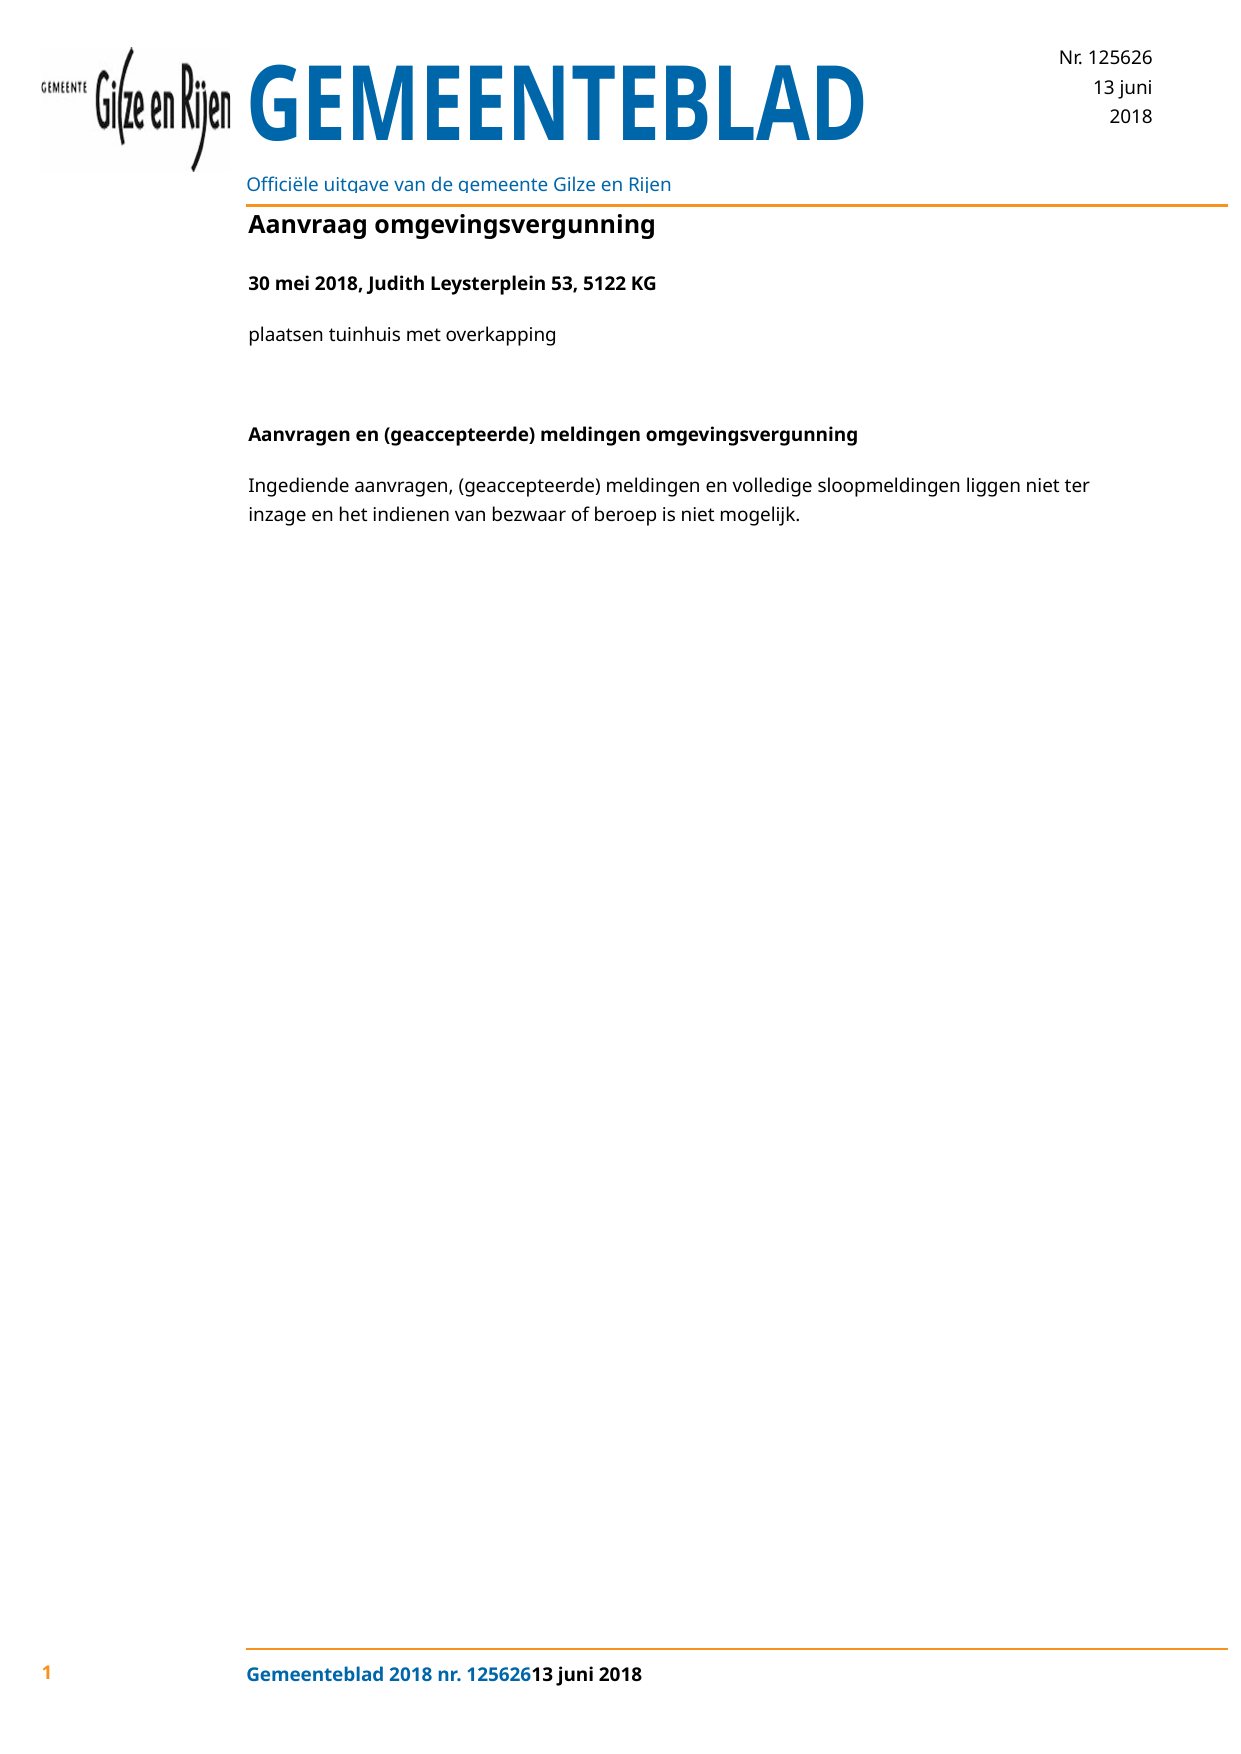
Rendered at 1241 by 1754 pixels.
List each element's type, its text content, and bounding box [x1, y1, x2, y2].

text 30 mei 2018, Judith Leysterplein 53, 5122 KG [248, 270, 1152, 296]
picture [41, 47, 231, 172]
text Ingediende aanvragen, (geaccepteerde) meldingen en volledige sloopmeldingen liggen niet ter inzage en het indienen van bezwaar of beroep is niet mogelijk. [248, 472, 1152, 527]
text Aanvraag omgevingsvergunning [248, 207, 1152, 241]
text plaatsen tuinhuis met overkapping [248, 321, 1152, 346]
text Aanvragen en (geaccepteerde) meldingen omgevingsvergunning [248, 422, 1152, 447]
